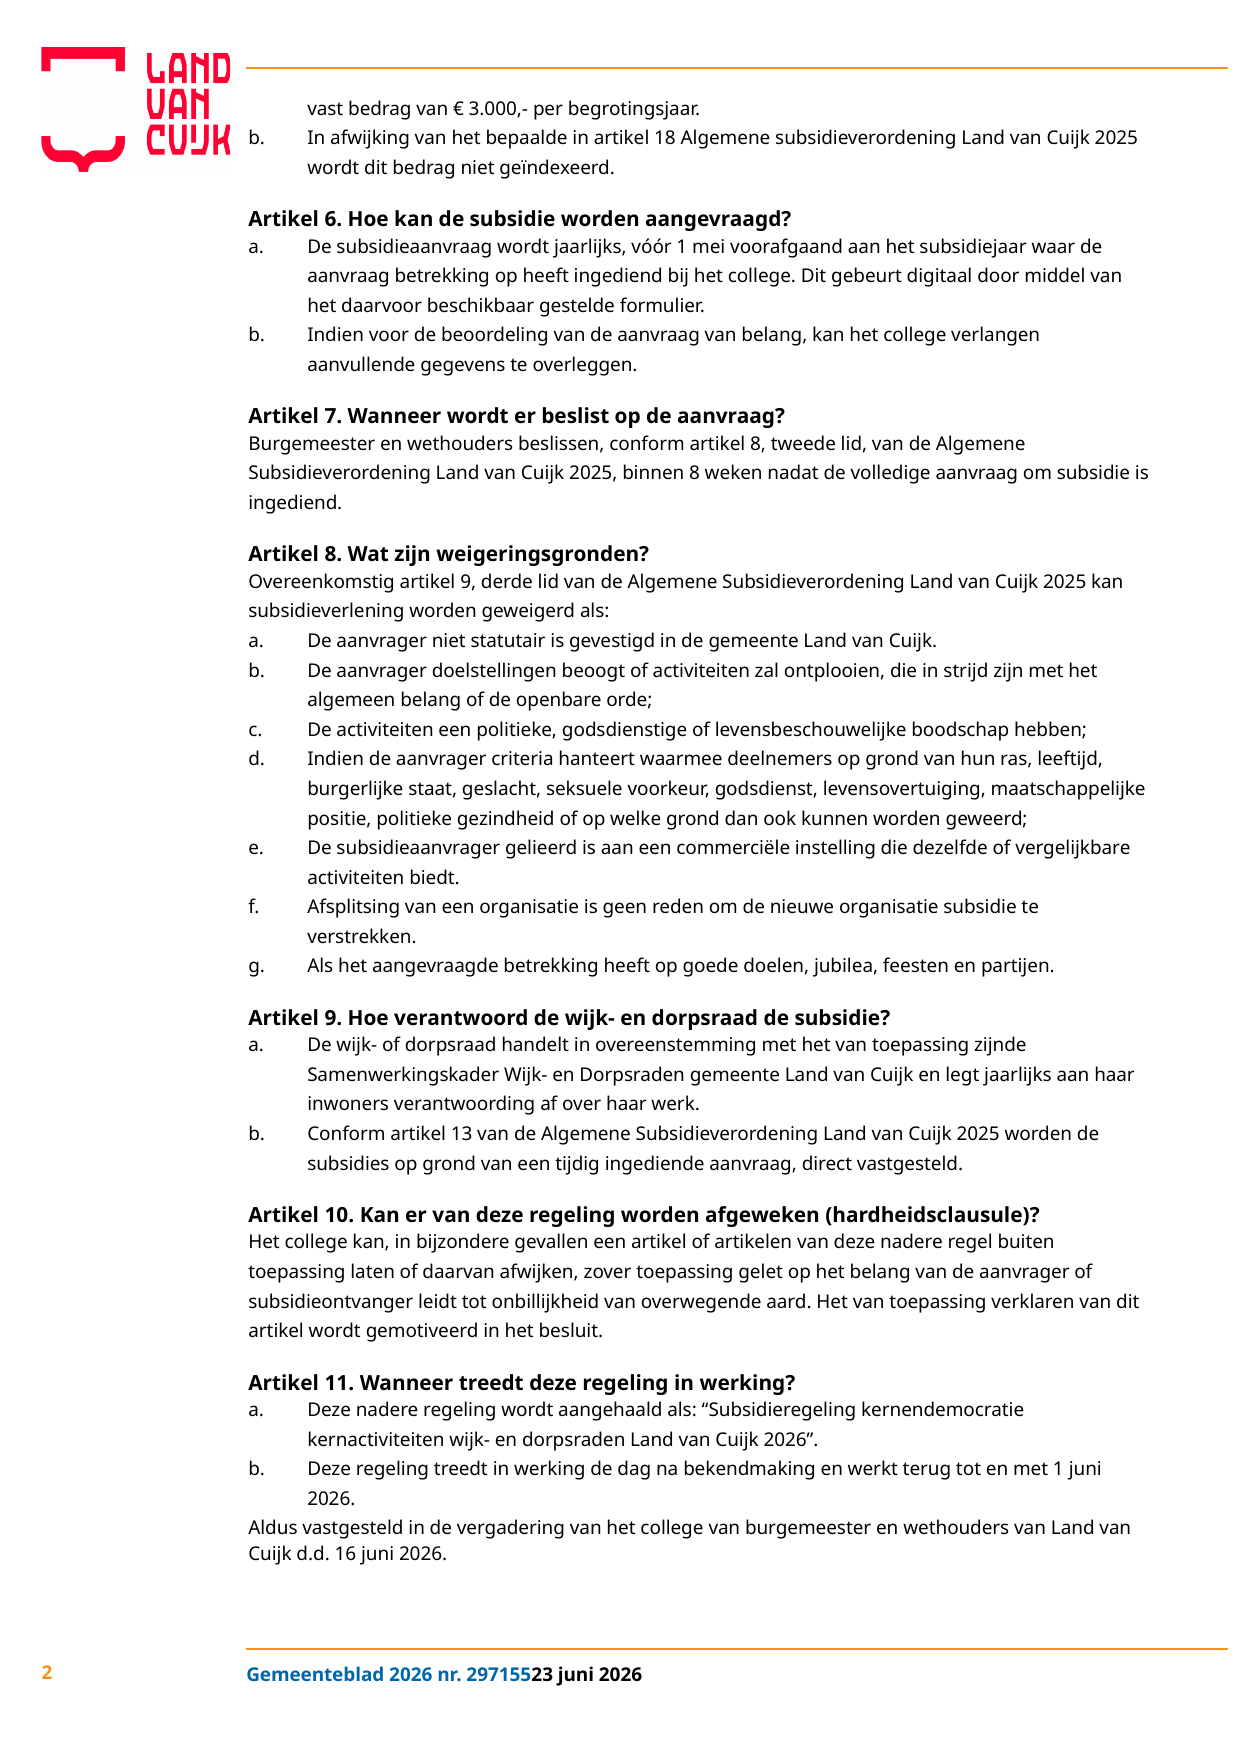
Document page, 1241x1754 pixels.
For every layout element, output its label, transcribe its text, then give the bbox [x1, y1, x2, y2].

list De aanvrager niet statutair is gevestigd in de gemeente Land van Cuijk. [248, 627, 1152, 653]
text Artikel 7. Wanneer wordt er beslist op de aanvraag? [248, 402, 1152, 430]
text Artikel 8. Wat zijn weigeringsgronden? [248, 539, 1152, 568]
list In afwijking van het bepaalde in artikel 18 Algemene subsidieverordening Land van Cuijk 2025 wordt dit bedrag niet geïndexeerd. [248, 124, 1152, 180]
list Indien de aanvrager criteria hanteert waarmee deelnemers op grond van hun ras, leeftijd, burgerlijke staat, geslacht, seksuele voorkeur, godsdienst, levensovertuiging, maatschappelijke positie, politieke gezindheid of op welke grond dan ook kunnen worden geweerd; [248, 746, 1152, 830]
list De wijk- of dorpsraad handelt in overeenstemming met het van toepassing zijnde Samenwerkingskader Wijk- en Dorpsraden gemeente Land van Cuijk en legt jaarlijks aan haar inwoners verantwoording af over haar werk. [248, 1031, 1152, 1116]
list Afsplitsing van een organisatie is geen reden om de nieuwe organisatie subsidie te verstrekken. [248, 893, 1152, 949]
list De subsidieaanvrager gelieerd is aan een commerciële instelling die dezelfde of vergelijkbare activiteiten biedt. [248, 834, 1152, 889]
text Artikel 9. Hoe verantwoord de wijk- en dorpsraad de subsidie? [248, 1003, 1152, 1031]
text Aldus vastgesteld in de vergadering van het college van burgemeester en wethouders van Land van Cuijk d.d. 16 juni 2026. [248, 1514, 1152, 1566]
list De subsidieaanvraag wordt jaarlijks, vóór 1 mei voorafgaand aan het subsidiejaar waar de aanvraag betrekking op heeft ingediend bij het college. Dit gebeurt digitaal door middel van het daarvoor beschikbaar gestelde formulier. [248, 233, 1152, 318]
list Indien voor de beoordeling van de aanvraag van belang, kan het college verlangen aanvullende gegevens te overleggen. [248, 322, 1152, 377]
list Conform artikel 13 van de Algemene Subsidieverordening Land van Cuijk 2025 worden de subsidies op grond van een tijdig ingediende aanvraag, direct vastgesteld. [248, 1120, 1152, 1176]
list Als het aangevraagde betrekking heeft op goede doelen, jubilea, feesten en partijen. [248, 953, 1152, 978]
list Deze regeling treedt in werking de dag na bekendmaking en werkt terug tot en met 1 juni 2026. [248, 1455, 1152, 1511]
list Deze nadere regeling wordt aangehaald als: “Subsidieregeling kernendemocratie kernactiviteiten wijk- en dorpsraden Land van Cuijk 2026”. [248, 1396, 1152, 1452]
text Artikel 11. Wanneer treedt deze regeling in werking? [248, 1368, 1152, 1396]
list vast bedrag van € 3.000,- per begrotingsjaar. [248, 95, 1152, 121]
list De aanvrager doelstellingen beoogt of activiteiten zal ontplooien, die in strijd zijn met het algemeen belang of de openbare orde; [248, 657, 1152, 712]
text Artikel 6. Hoe kan de subsidie worden aangevraagd? [248, 204, 1152, 233]
picture [41, 47, 231, 172]
text Overeenkomstig artikel 9, derde lid van de Algemene Subsidieverordening Land van Cuijk 2025 kan subsidieverlening worden geweigerd als: [248, 568, 1152, 623]
text Burgemeester en wethouders beslissen, conform artikel 8, tweede lid, van de Algemene Subsidieverordening Land van Cuijk 2025, binnen 8 weken nadat de volledige aanvraag om subsidie is ingediend. [248, 430, 1152, 515]
text Het college kan, in bijzondere gevallen een artikel of artikelen van deze nadere regel buiten toepassing laten of daarvan afwijken, zover toepassing gelet op het belang van de aanvrager of subsidieontvanger leidt tot onbillijkheid van overwegende aard. Het van toepassing verklaren van dit artikel wordt gemotiveerd in het besluit. [248, 1229, 1152, 1343]
text Artikel 10. Kan er van deze regeling worden afgeweken (hardheidsclausule)? [248, 1200, 1152, 1229]
list De activiteiten een politieke, godsdienstige of levensbeschouwelijke boodschap hebben; [248, 716, 1152, 742]
